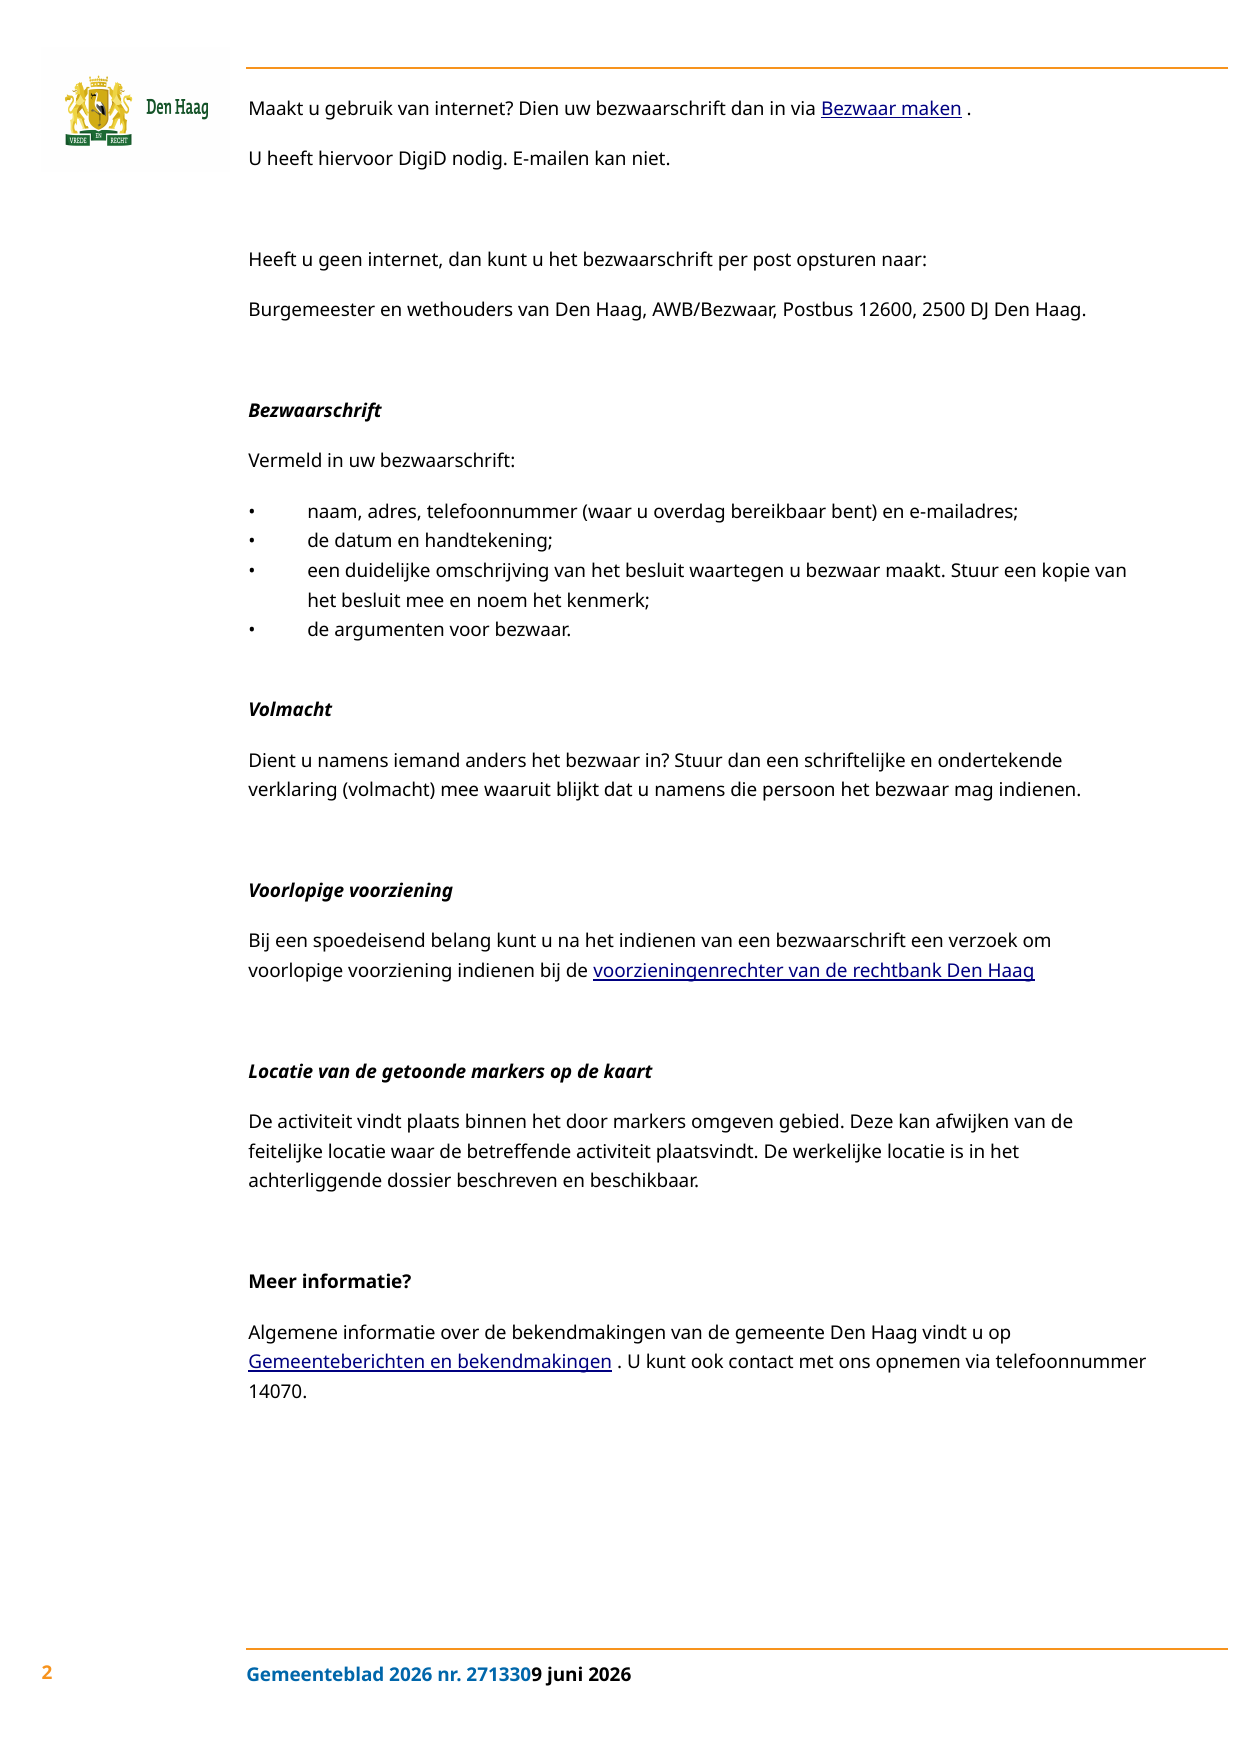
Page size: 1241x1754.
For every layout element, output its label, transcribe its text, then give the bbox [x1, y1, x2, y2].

text Meer informatie? [248, 1268, 1152, 1294]
list naam, adres, telefoonnummer (waar u overdag bereikbaar bent) en e-mailadres; [248, 498, 1152, 524]
text Locatie van de getoonde markers op de kaart [248, 1058, 1152, 1084]
list de argumenten voor bezwaar. [248, 616, 1152, 642]
text De activiteit vindt plaats binnen het door markers omgeven gebied. Deze kan afwijken van de feitelijke locatie waar de betreffende activiteit plaatsvindt. De werkelijke locatie is in het achterliggende dossier beschreven en beschikbaar. [248, 1108, 1152, 1193]
text Vermeld in uw bezwaarschrift: [248, 448, 1152, 473]
text Burgemeester en wethouders van Den Haag, AWB/Bezwaar, Postbus 12600, 2500 DJ Den Haag. [248, 296, 1152, 322]
text Algemene informatie over de bekendmakingen van de gemeente Den Haag vindt u op Gemeenteberichten en bekendmakingen . U kunt ook contact met ons opnemen via telefoonnummer 14070. [248, 1319, 1152, 1404]
picture [41, 47, 231, 172]
text U heeft hiervoor DigiD nodig. E-mailen kan niet. [248, 145, 1152, 171]
text Dient u namens iemand anders het bezwaar in? Stuur dan een schriftelijke en ondertekende verklaring (volmacht) mee waaruit blijkt dat u namens die persoon het bezwaar mag indienen. [248, 747, 1152, 802]
text Bezwaarschrift [248, 397, 1152, 423]
text Voorlopige voorziening [248, 877, 1152, 903]
list een duidelijke omschrijving van het besluit waartegen u bezwaar maakt. Stuur een kopie van het besluit mee en noem het kenmerk; [248, 557, 1152, 613]
text Heeft u geen internet, dan kunt u het bezwaarschrift per post opsturen naar: [248, 246, 1152, 272]
list de datum en handtekening; [248, 528, 1152, 553]
text Bij een spoedeisend belang kunt u na het indienen van een bezwaarschrift een verzoek om voorlopige voorziening indienen bij de voorzieningenrechter van de rechtbank Den Haag [248, 928, 1152, 983]
text Volmacht [248, 696, 1152, 722]
text Maakt u gebruik van internet? Dien uw bezwaarschrift dan in via Bezwaar maken . [248, 95, 1152, 121]
